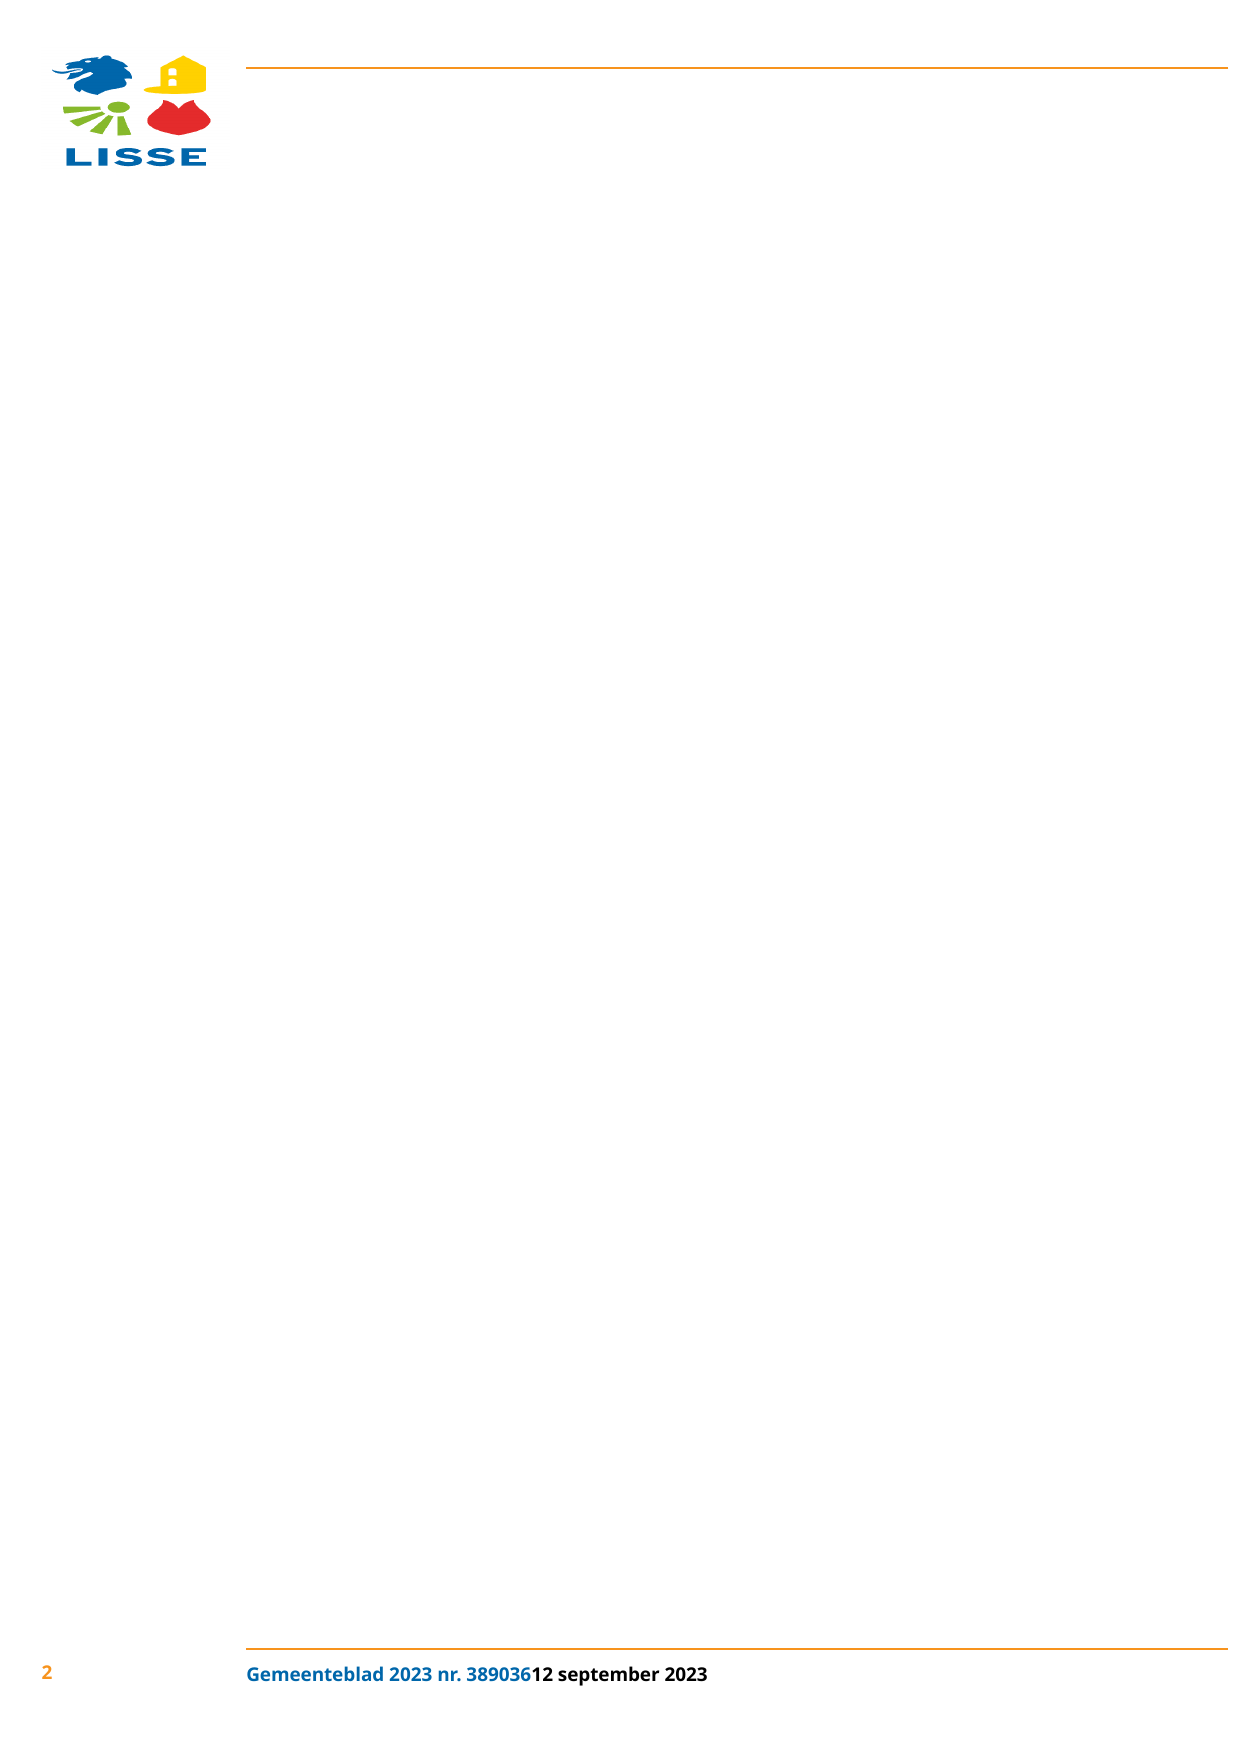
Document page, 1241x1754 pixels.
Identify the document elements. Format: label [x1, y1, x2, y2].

picture [41, 47, 231, 172]
